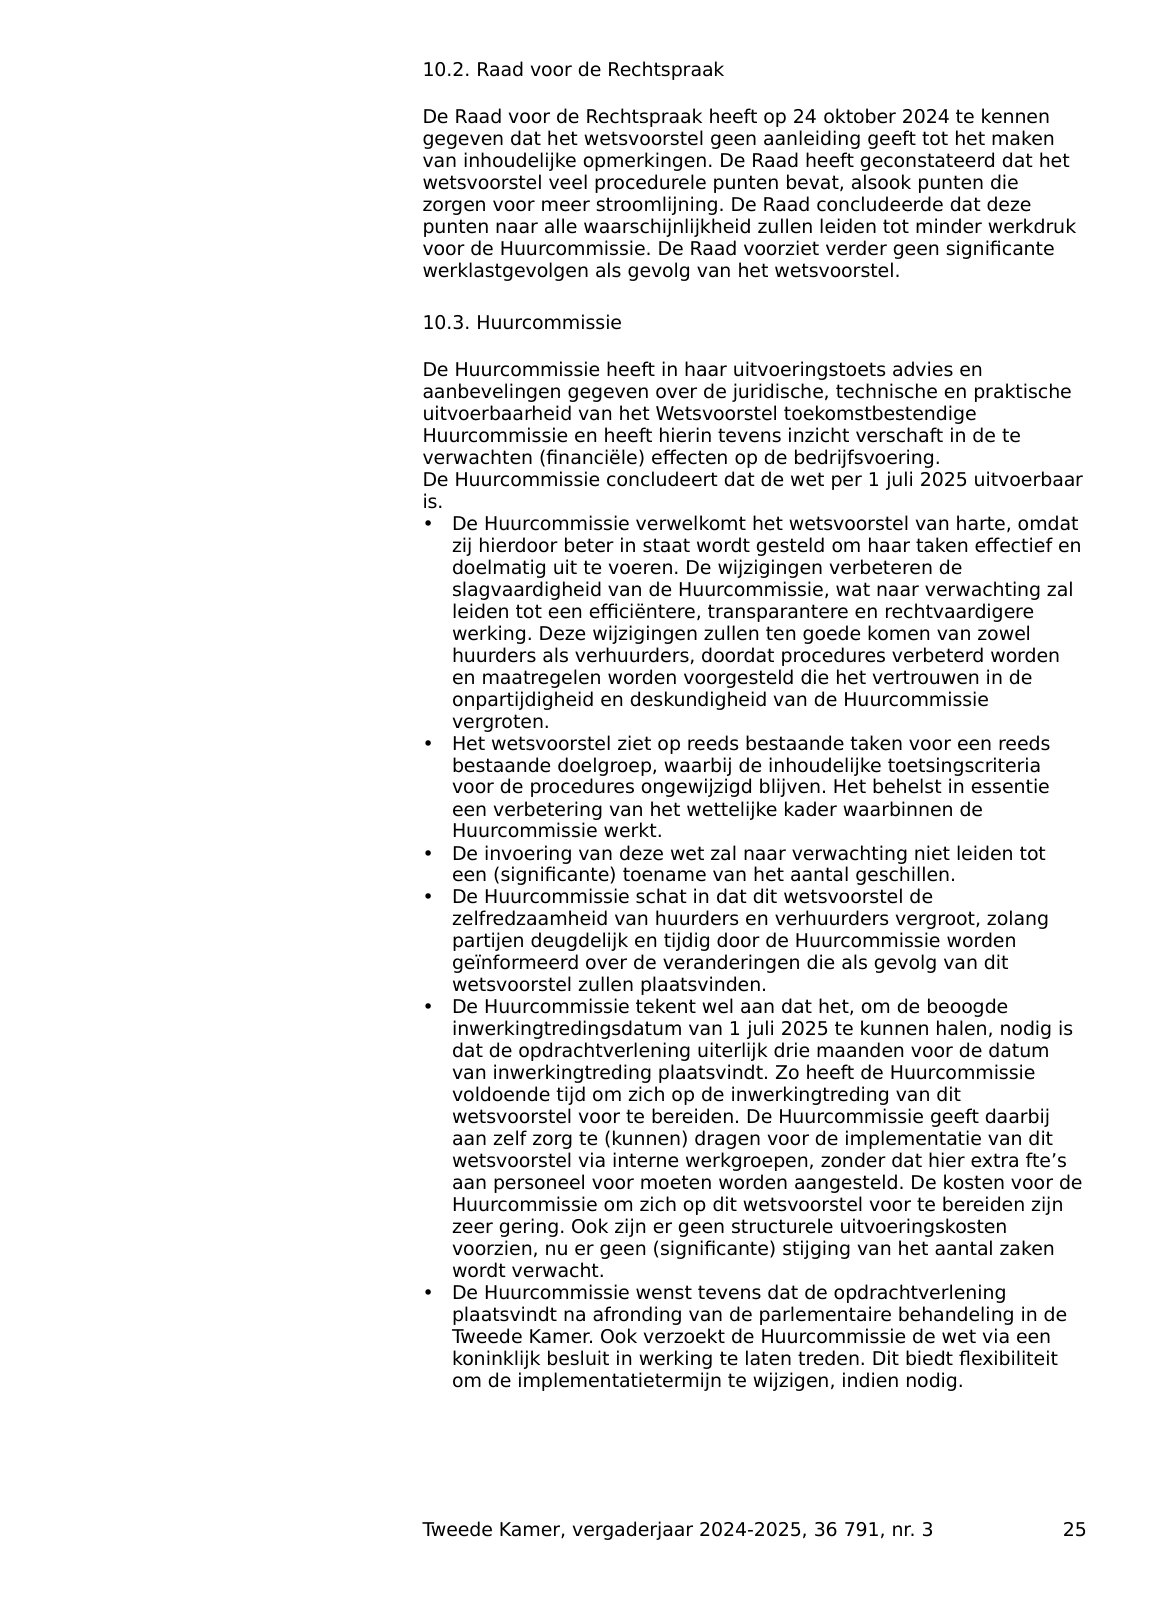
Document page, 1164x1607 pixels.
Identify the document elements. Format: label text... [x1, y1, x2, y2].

text • Het wetsvoorstel ziet op reeds bestaande taken voor een reeds bestaande doelgroep, waarbij de inhoudelijke toetsingscriteria voor de procedures ongewijzigd blijven. Het behelst in essentie een verbetering van het wettelijke kader waarbinnen de Huurcommissie werkt. [422, 732, 1087, 842]
text • De Huurcommissie tekent wel aan dat het, om de beoogde inwerkingtredingsdatum van 1 juli 2025 te kunnen halen, nodig is dat de opdrachtverlening uiterlijk drie maanden voor de datum van inwerkingtreding plaatsvindt. Zo heeft de Huurcommissie voldoende tijd om zich op de inwerkingtreding van dit wetsvoorstel voor te bereiden. De Huurcommissie geeft daarbij aan zelf zorg te (kunnen) dragen voor de implementatie van dit wetsvoorstel via interne werkgroepen, zonder dat hier extra fte’s aan personeel voor moeten worden aangesteld. De kosten voor de Huurcommissie om zich op dit wetsvoorstel voor te bereiden zijn zeer gering. Ook zijn er geen structurele uitvoeringskosten voorzien, nu er geen (significante) stijging van het aantal zaken wordt verwacht. [422, 996, 1087, 1282]
subtitle 10.2. Raad voor de Rechtspraak [422, 59, 1087, 81]
text • De invoering van deze wet zal naar verwachting niet leiden tot een (significante) toename van het aantal geschillen. [422, 842, 1087, 886]
text • De Huurcommissie schat in dat dit wetsvoorstel de zelfredzaamheid van huurders en verhuurders vergroot, zolang partijen deugdelijk en tijdig door de Huurcommissie worden geïnformeerd over de veranderingen die als gevolg van dit wetsvoorstel zullen plaatsvinden. [422, 886, 1087, 996]
text De Huurcommissie heeft in haar uitvoeringstoets advies en aanbevelingen gegeven over de juridische, technische en praktische uitvoerbaarheid van het Wetsvoorstel toekomstbestendige Huurcommissie en heeft hierin tevens inzicht verschaft in de te verwachten (financiële) effecten op de bedrijfsvoering. [422, 359, 1087, 469]
text • De Huurcommissie wenst tevens dat de opdrachtverlening plaatsvindt na afronding van de parlementaire behandeling in de Tweede Kamer. Ook verzoekt de Huurcommissie de wet via een koninklijk besluit in werking te laten treden. Dit biedt flexibiliteit om de implementatietermijn te wijzigen, indien nodig. [422, 1282, 1087, 1392]
text De Huurcommissie concludeert dat de wet per 1 juli 2025 uitvoerbaar is. [422, 469, 1087, 513]
text De Raad voor de Rechtspraak heeft op 24 oktober 2024 te kennen gegeven dat het wetsvoorstel geen aanleiding geeft tot het maken van inhoudelijke opmerkingen. De Raad heeft geconstateerd dat het wetsvoorstel veel procedurele punten bevat, alsook punten die zorgen voor meer stroomlijning. De Raad concludeerde dat deze punten naar alle waarschijnlijkheid zullen leiden tot minder werkdruk voor de Huurcommissie. De Raad voorziet verder geen significante werklastgevolgen als gevolg van het wetsvoorstel. [422, 106, 1087, 282]
text • De Huurcommissie verwelkomt het wetsvoorstel van harte, omdat zij hierdoor beter in staat wordt gesteld om haar taken effectief en doelmatig uit te voeren. De wijzigingen verbeteren de slagvaardigheid van de Huurcommissie, wat naar verwachting zal leiden tot een efficiëntere, transparantere en rechtvaardigere werking. Deze wijzigingen zullen ten goede komen van zowel huurders als verhuurders, doordat procedures verbeterd worden en maatregelen worden voorgesteld die het vertrouwen in de onpartijdigheid en deskundigheid van de Huurcommissie vergroten. [422, 513, 1087, 732]
subtitle 10.3. Huurcommissie [422, 312, 1087, 334]
